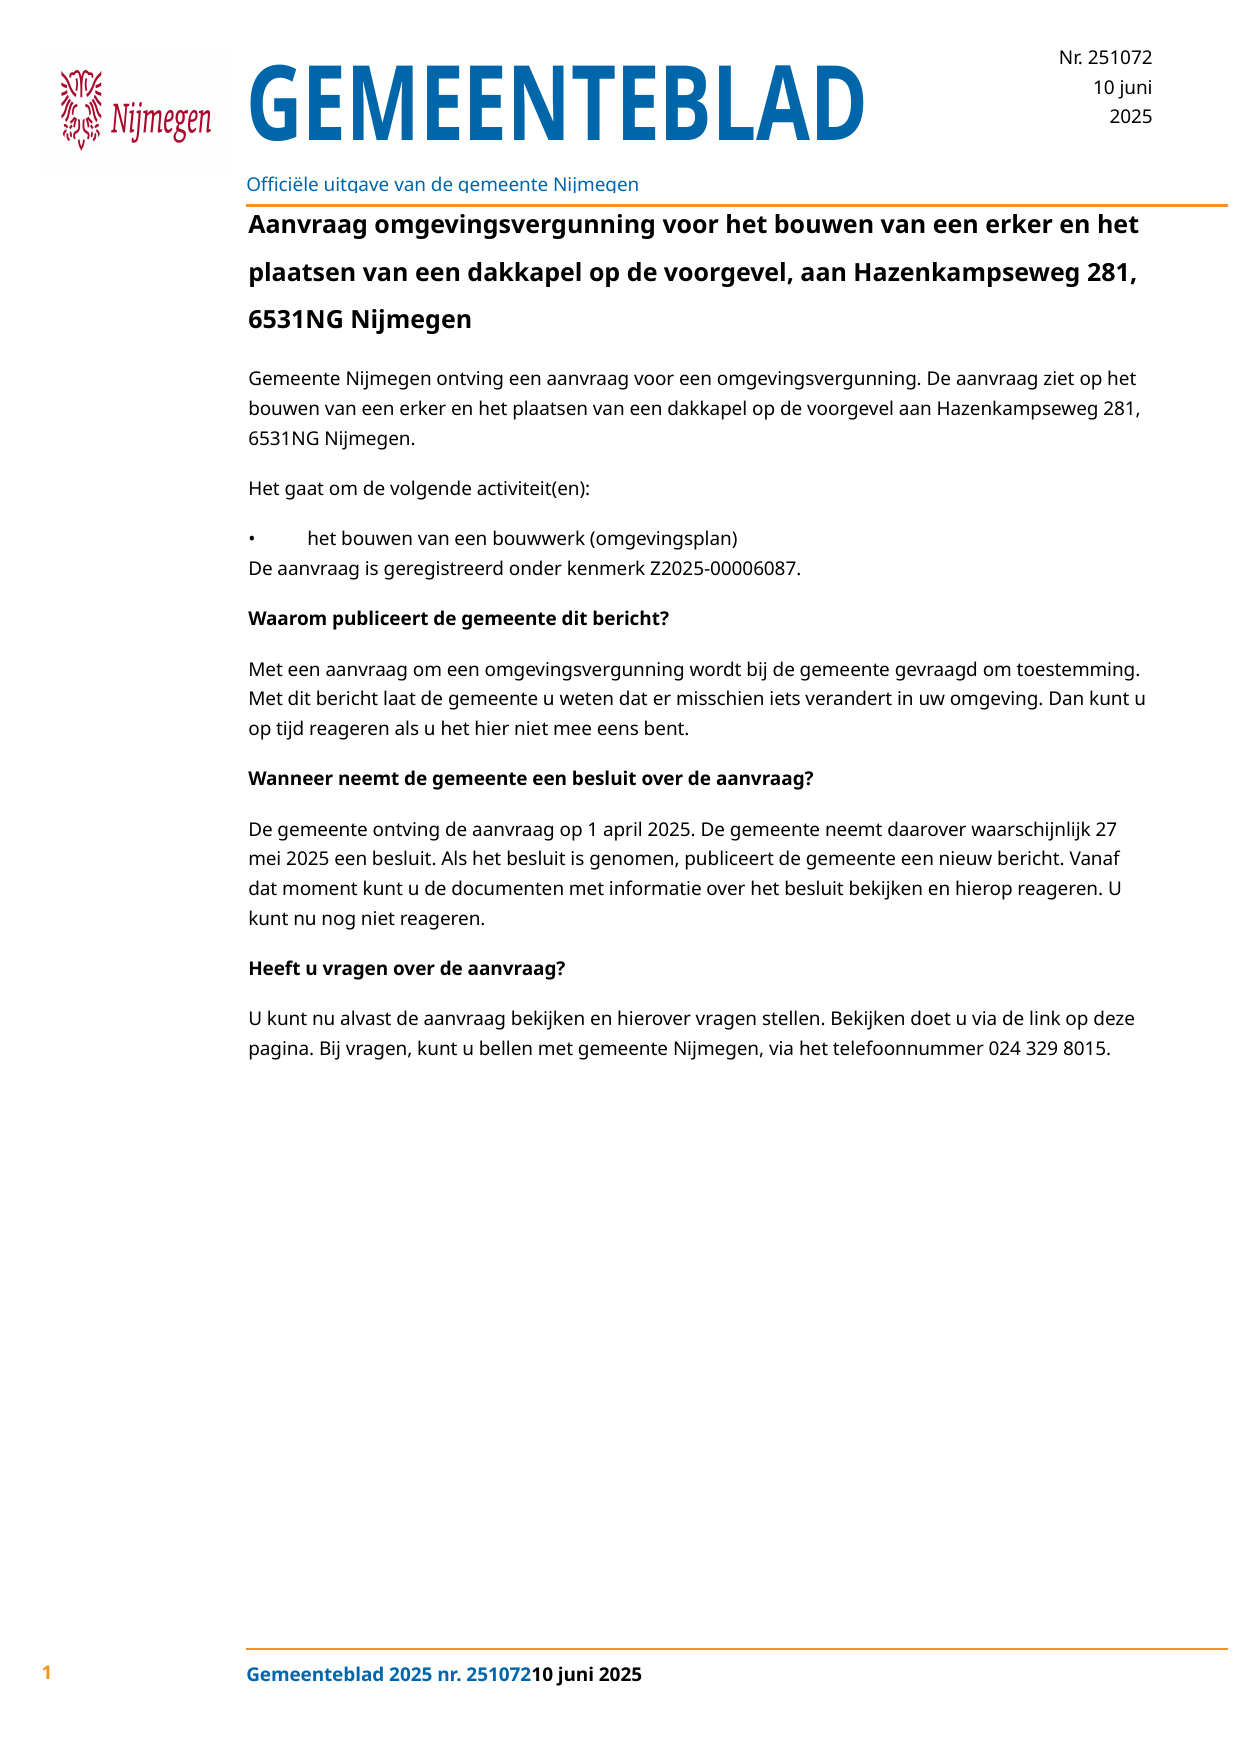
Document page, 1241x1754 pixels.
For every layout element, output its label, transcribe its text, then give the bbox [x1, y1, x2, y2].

text De gemeente ontving de aanvraag op 1 april 2025. De gemeente neemt daarover waarschijnlijk 27 mei 2025 een besluit. Als het besluit is genomen, publiceert de gemeente een nieuw bericht. Vanaf dat moment kunt u de documenten met informatie over het besluit bekijken en hierop reageren. U kunt nu nog niet reageren. [248, 816, 1152, 930]
text Heeft u vragen over de aanvraag? [248, 955, 1152, 981]
picture [41, 47, 231, 172]
text Met een aanvraag om een omgevingsvergunning wordt bij de gemeente gevraagd om toestemming. Met dit bericht laat de gemeente u weten dat er misschien iets verandert in uw omgeving. Dan kunt u op tijd reageren als u het hier niet mee eens bent. [248, 656, 1152, 741]
text Wanneer neemt de gemeente een besluit over de aanvraag? [248, 766, 1152, 791]
text Gemeente Nijmegen ontving een aanvraag voor een omgevingsvergunning. De aanvraag ziet op het bouwen van een erker en het plaatsen van een dakkapel op de voorgevel aan Hazenkampseweg 281, 6531NG Nijmegen. [248, 366, 1152, 450]
text U kunt nu alvast de aanvraag bekijken en hierover vragen stellen. Bekijken doet u via de link op deze pagina. Bij vragen, kunt u bellen met gemeente Nijmegen, via het telefoonnummer 024 329 8015. [248, 1006, 1152, 1061]
text Waarom publiceert de gemeente dit bericht? [248, 606, 1152, 631]
text De aanvraag is geregistreerd onder kenmerk Z2025-00006087. [248, 555, 1152, 581]
text Het gaat om de volgende activiteit(en): [248, 475, 1152, 501]
text Aanvraag omgevingsvergunning voor het bouwen van een erker en het plaatsen van een dakkapel op de voorgevel, aan Hazenkampseweg 281, 6531NG Nijmegen [248, 207, 1152, 336]
list het bouwen van een bouwwerk (omgevingsplan) [248, 526, 1152, 551]
